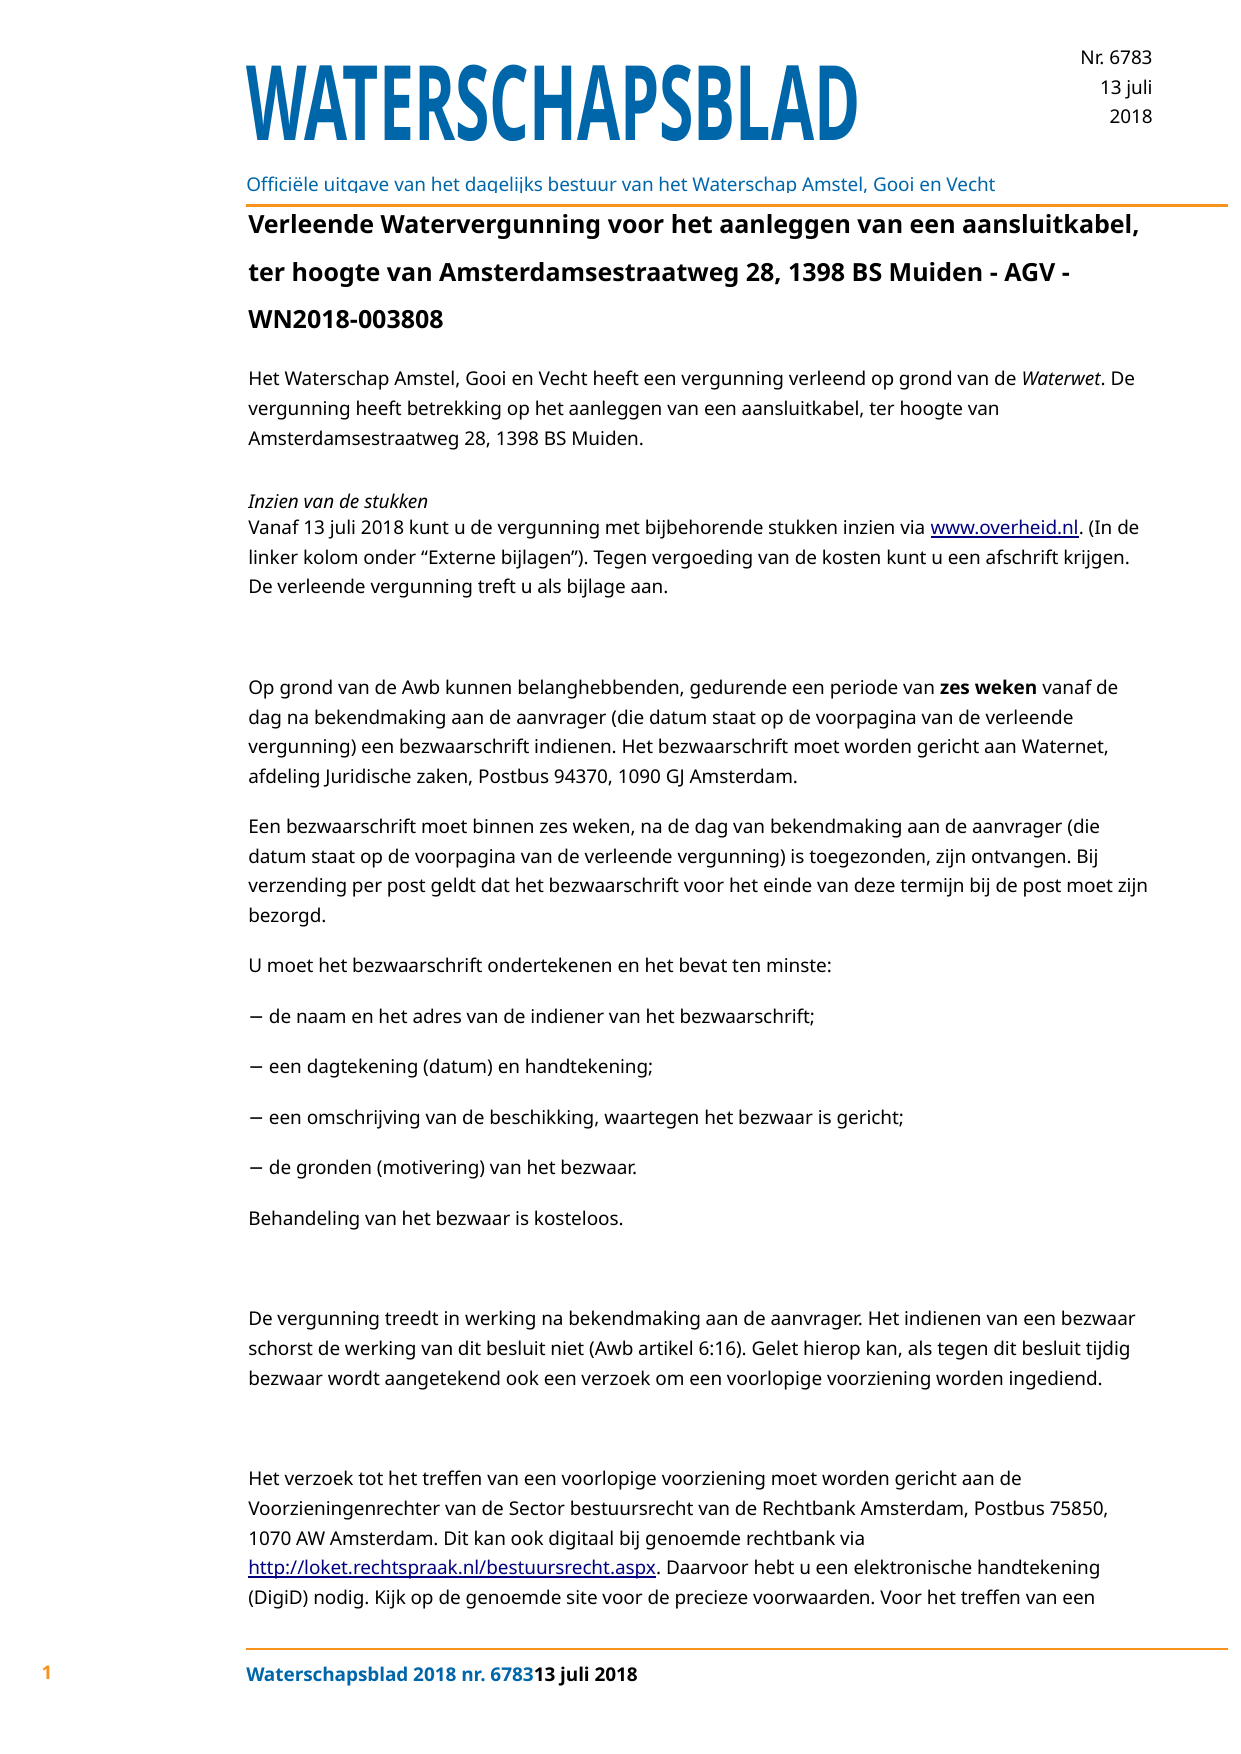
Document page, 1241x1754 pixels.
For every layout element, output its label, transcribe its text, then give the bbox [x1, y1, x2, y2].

text U moet het bezwaarschrift ondertekenen en het bevat ten minste: [248, 953, 1152, 978]
text Het Waterschap Amstel, Gooi en Vecht heeft een vergunning verleend op grond van de Waterwet. De vergunning heeft betrekking op het aanleggen van een aansluitkabel, ter hoogte van Amsterdamsestraatweg 28, 1398 BS Muiden. [248, 366, 1152, 450]
text Vanaf 13 juli 2018 kunt u de vergunning met bijbehorende stukken inzien via www.overheid.nl. (In de linker kolom onder “Externe bijlagen”). Tegen vergoeding van de kosten kunt u een afschrift krijgen. De verleende vergunning treft u als bijlage aan. [248, 514, 1152, 599]
text Een bezwaarschrift moet binnen zes weken, na de dag van bekendmaking aan de aanvrager (die datum staat op de voorpagina van de verleende vergunning) is toegezonden, zijn ontvangen. Bij verzending per post geldt dat het bezwaarschrift voor het einde van deze termijn bij de post moet zijn bezorgd. [248, 813, 1152, 928]
text De vergunning treedt in werking na bekendmaking aan de aanvrager. Het indienen van een bezwaar schorst de werking van dit besluit niet (Awb artikel 6:16). Gelet hierop kan, als tegen dit besluit tijdig bezwaar wordt aangetekend ook een verzoek om een voorlopige voorziening worden ingediend. [248, 1306, 1152, 1391]
text − een omschrijving van de beschikking, waartegen het bezwaar is gericht; [248, 1104, 1152, 1130]
text − de gronden (motivering) van het bezwaar. [248, 1154, 1152, 1180]
text Behandeling van het bezwaar is kosteloos. [248, 1205, 1152, 1231]
text Het verzoek tot het treffen van een voorlopige voorziening moet worden gericht aan de Voorzieningenrechter van de Sector bestuursrecht van de Rechtbank Amsterdam, Postbus 75850, 1070 AW Amsterdam. Dit kan ook digitaal bij genoemde rechtbank via http://loket.rechtspraak.nl/bestuursrecht.aspx. Daarvoor hebt u een elektronische handtekening (DigiD) nodig. Kijk op de genoemde site voor de precieze voorwaarden. Voor het treffen van een [248, 1466, 1152, 1610]
text Inzien van de stukken [248, 489, 1152, 514]
picture [41, 47, 231, 172]
text Op grond van de Awb kunnen belanghebbenden, gedurende een periode van zes weken vanaf de dag na bekendmaking aan de aanvrager (die datum staat op de voorpagina van de verleende vergunning) een bezwaarschrift indienen. Het bezwaarschrift moet worden gericht aan Waternet, afdeling Juridische zaken, Postbus 94370, 1090 GJ Amsterdam. [248, 674, 1152, 789]
text − de naam en het adres van de indiener van het bezwaarschrift; [248, 1003, 1152, 1029]
text − een dagtekening (datum) en handtekening; [248, 1053, 1152, 1079]
text Verleende Watervergunning voor het aanleggen van een aansluitkabel, ter hoogte van Amsterdamsestraatweg 28, 1398 BS Muiden - AGV - WN2018-003808 [248, 207, 1152, 336]
